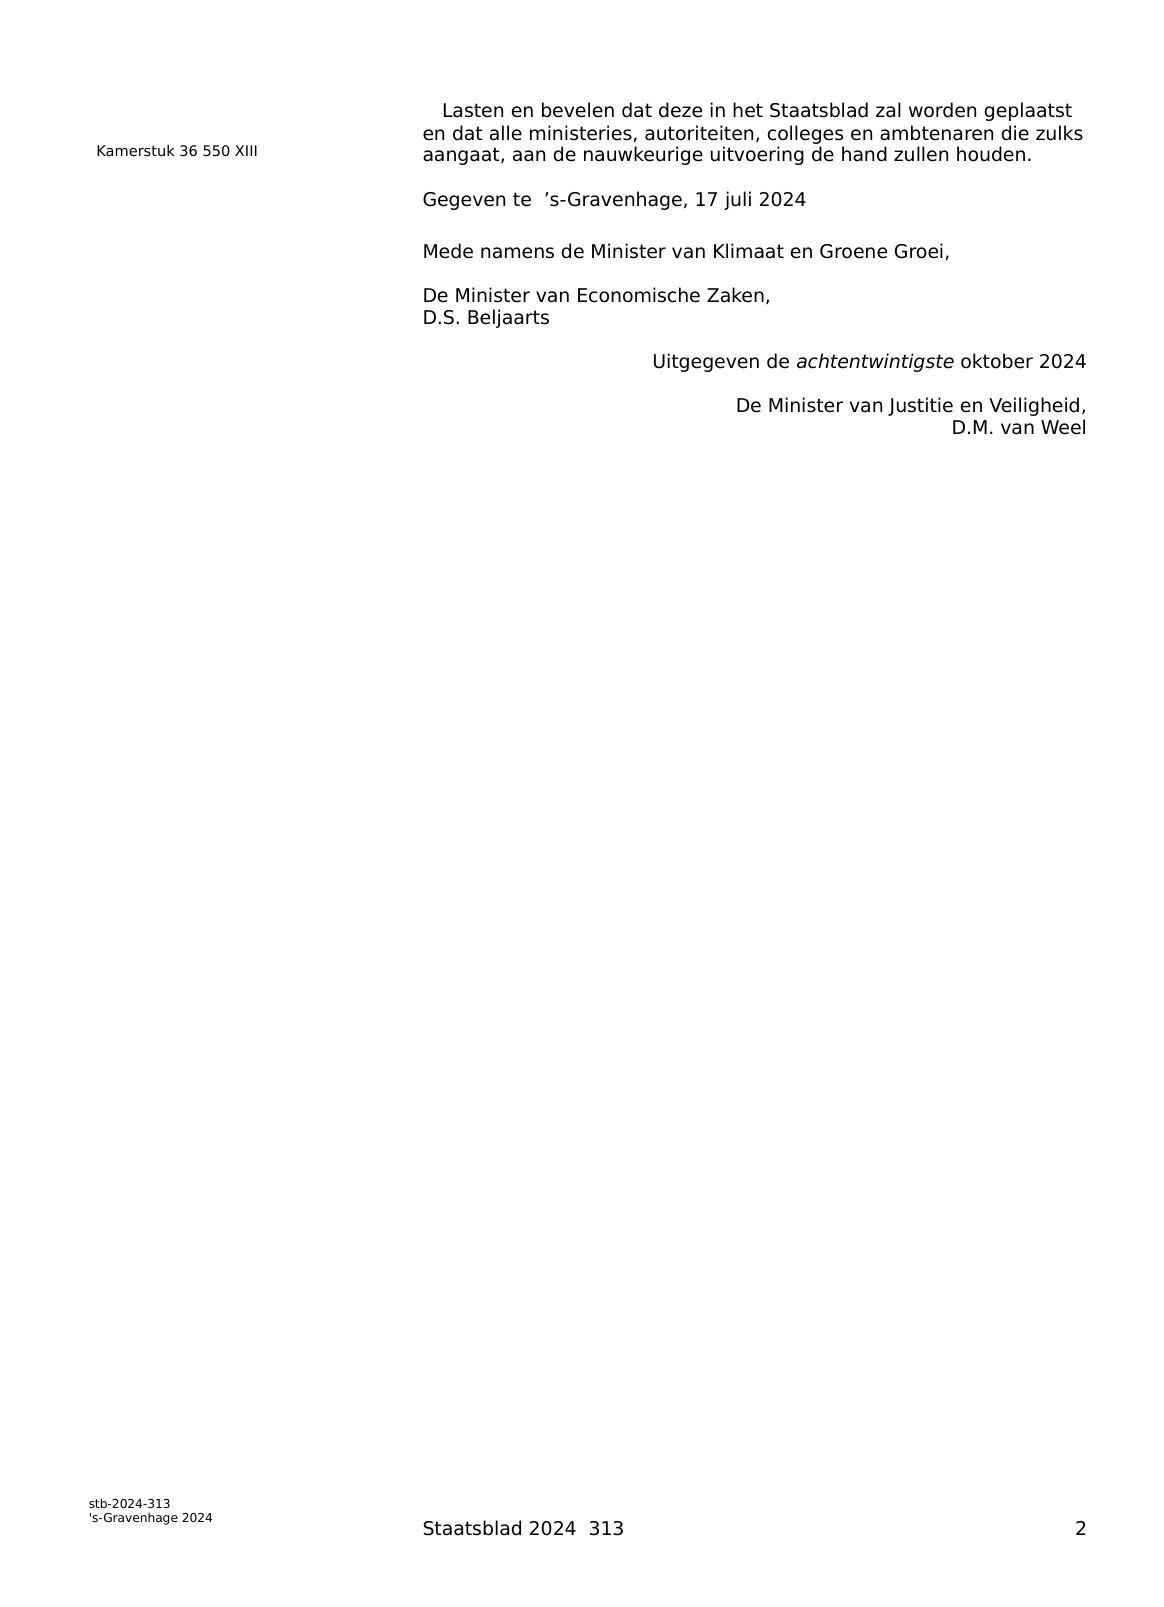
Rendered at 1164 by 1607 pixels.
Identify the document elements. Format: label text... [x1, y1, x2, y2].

text 's-Gravenhage 2024 [88, 1511, 323, 1525]
text De Minister van Economische Zaken, D.S. Beljaarts [422, 285, 1087, 329]
text Gegeven te ’s-Gravenhage, 17 juli 2024 [422, 188, 1087, 211]
text Mede namens de Minister van Klimaat en Groene Groei, [422, 241, 1087, 262]
text Lasten en bevelen dat deze in het Staatsblad zal worden geplaatst en dat alle ministeries, autoriteiten, colleges en ambtenaren die zulks aangaat, aan de nauwkeurige uitvoering de hand zullen houden. [422, 100, 1087, 166]
text stb-2024-313 [88, 1497, 323, 1511]
text Kamerstuk 36 550 XIII [77, 143, 396, 160]
text Uitgegeven de achtentwintigste oktober 2024 [422, 351, 1087, 373]
text De Minister van Justitie en Veiligheid, D.M. van Weel [422, 395, 1087, 439]
